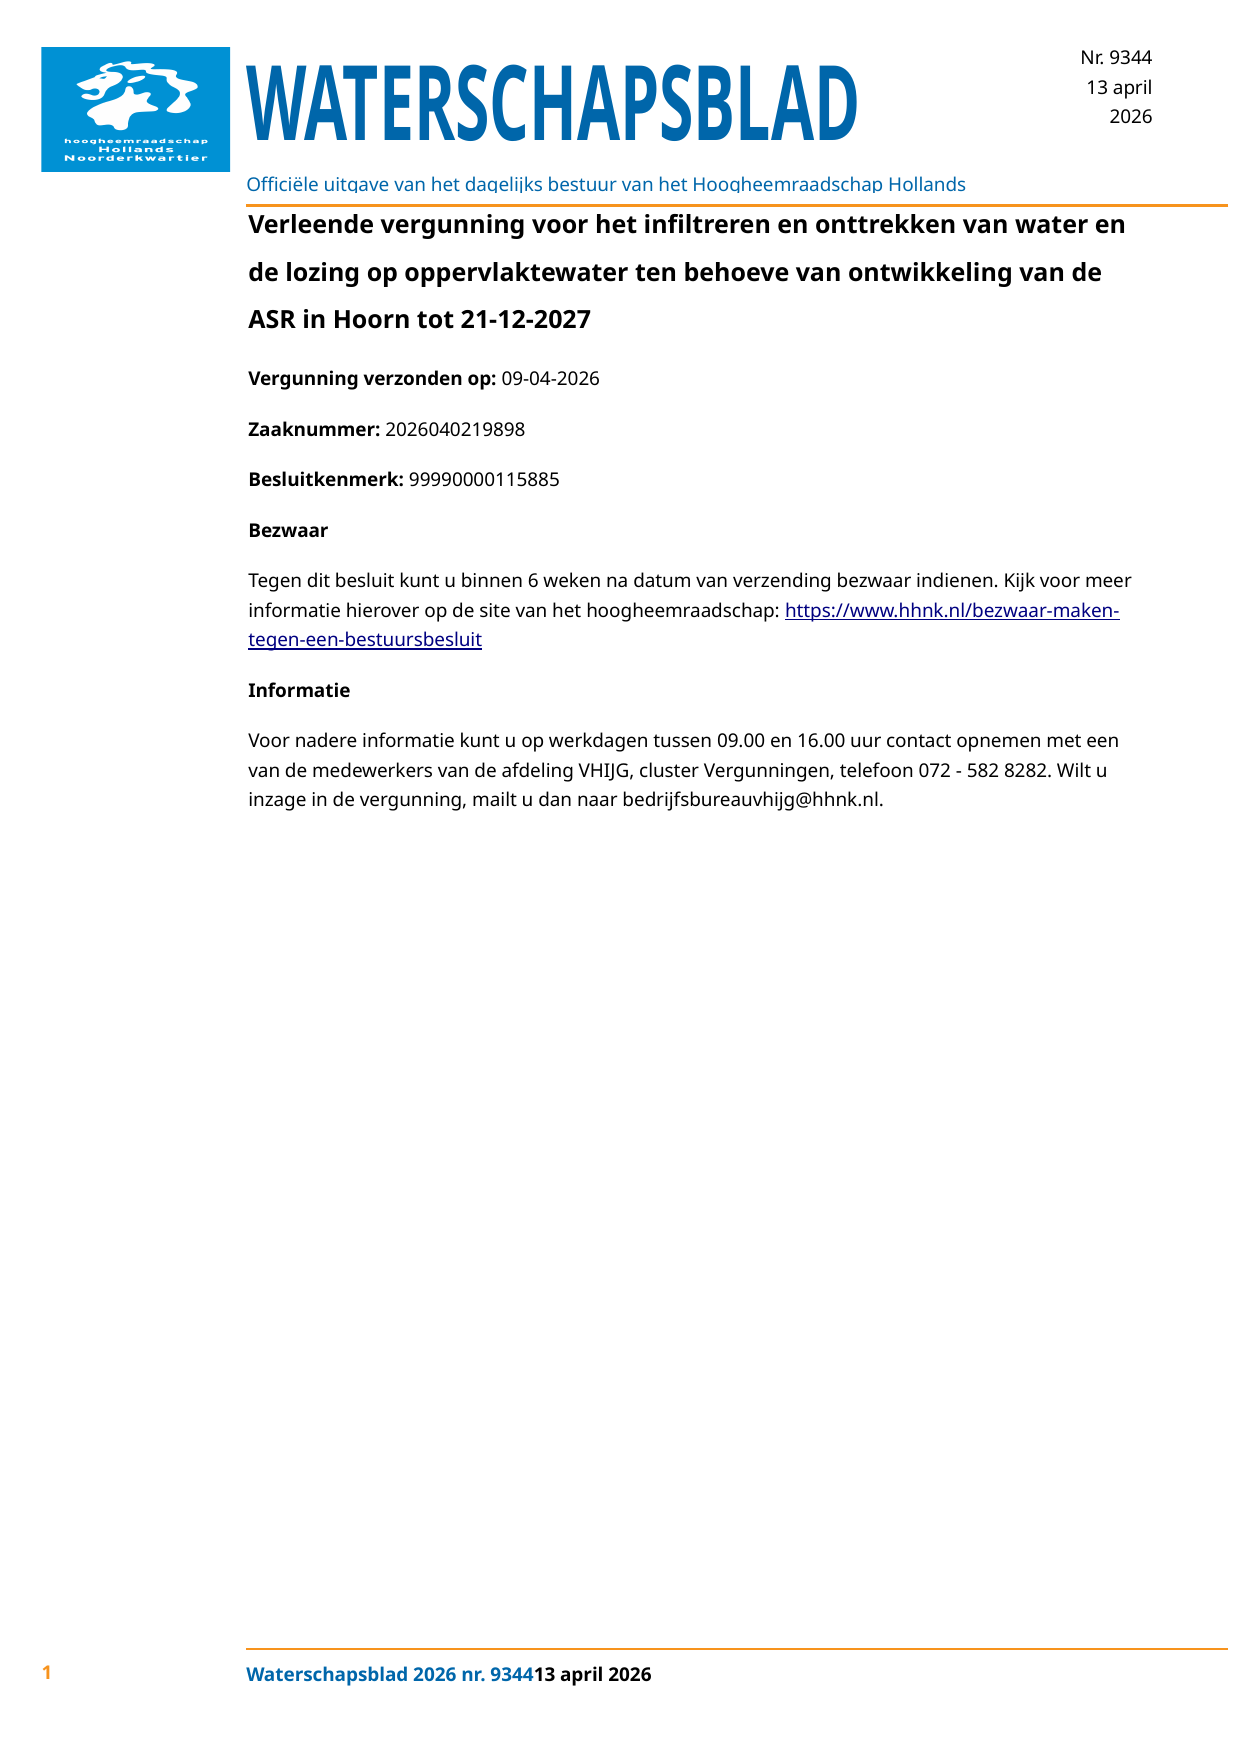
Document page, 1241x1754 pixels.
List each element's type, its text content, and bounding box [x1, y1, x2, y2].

text Tegen dit besluit kunt u binnen 6 weken na datum van verzending bezwaar indienen. Kijk voor meer informatie hierover op de site van het hoogheemraadschap: https://www.hhnk.nl/bezwaar-maken-tegen-een-bestuursbesluit [248, 567, 1152, 652]
text Voor nadere informatie kunt u op werkdagen tussen 09.00 en 16.00 uur contact opnemen met een van de medewerkers van de afdeling VHIJG, cluster Vergunningen, telefoon 072 - 582 8282. Wilt u inzage in de vergunning, mailt u dan naar bedrijfsbureauvhijg@hhnk.nl. [248, 727, 1152, 812]
text Informatie [248, 677, 1152, 702]
text Verleende vergunning voor het infiltreren en onttrekken van water en de lozing op oppervlaktewater ten behoeve van ontwikkeling van de ASR in Hoorn tot 21-12-2027 [248, 207, 1152, 336]
text Zaaknummer: 2026040219898 [248, 416, 1152, 442]
text Besluitkenmerk: 99990000115885 [248, 466, 1152, 492]
text Vergunning verzonden op: 09-04-2026 [248, 366, 1152, 391]
text Bezwaar [248, 517, 1152, 542]
picture [78, 64, 122, 99]
picture [118, 62, 197, 112]
picture [129, 76, 144, 82]
picture [88, 87, 157, 130]
